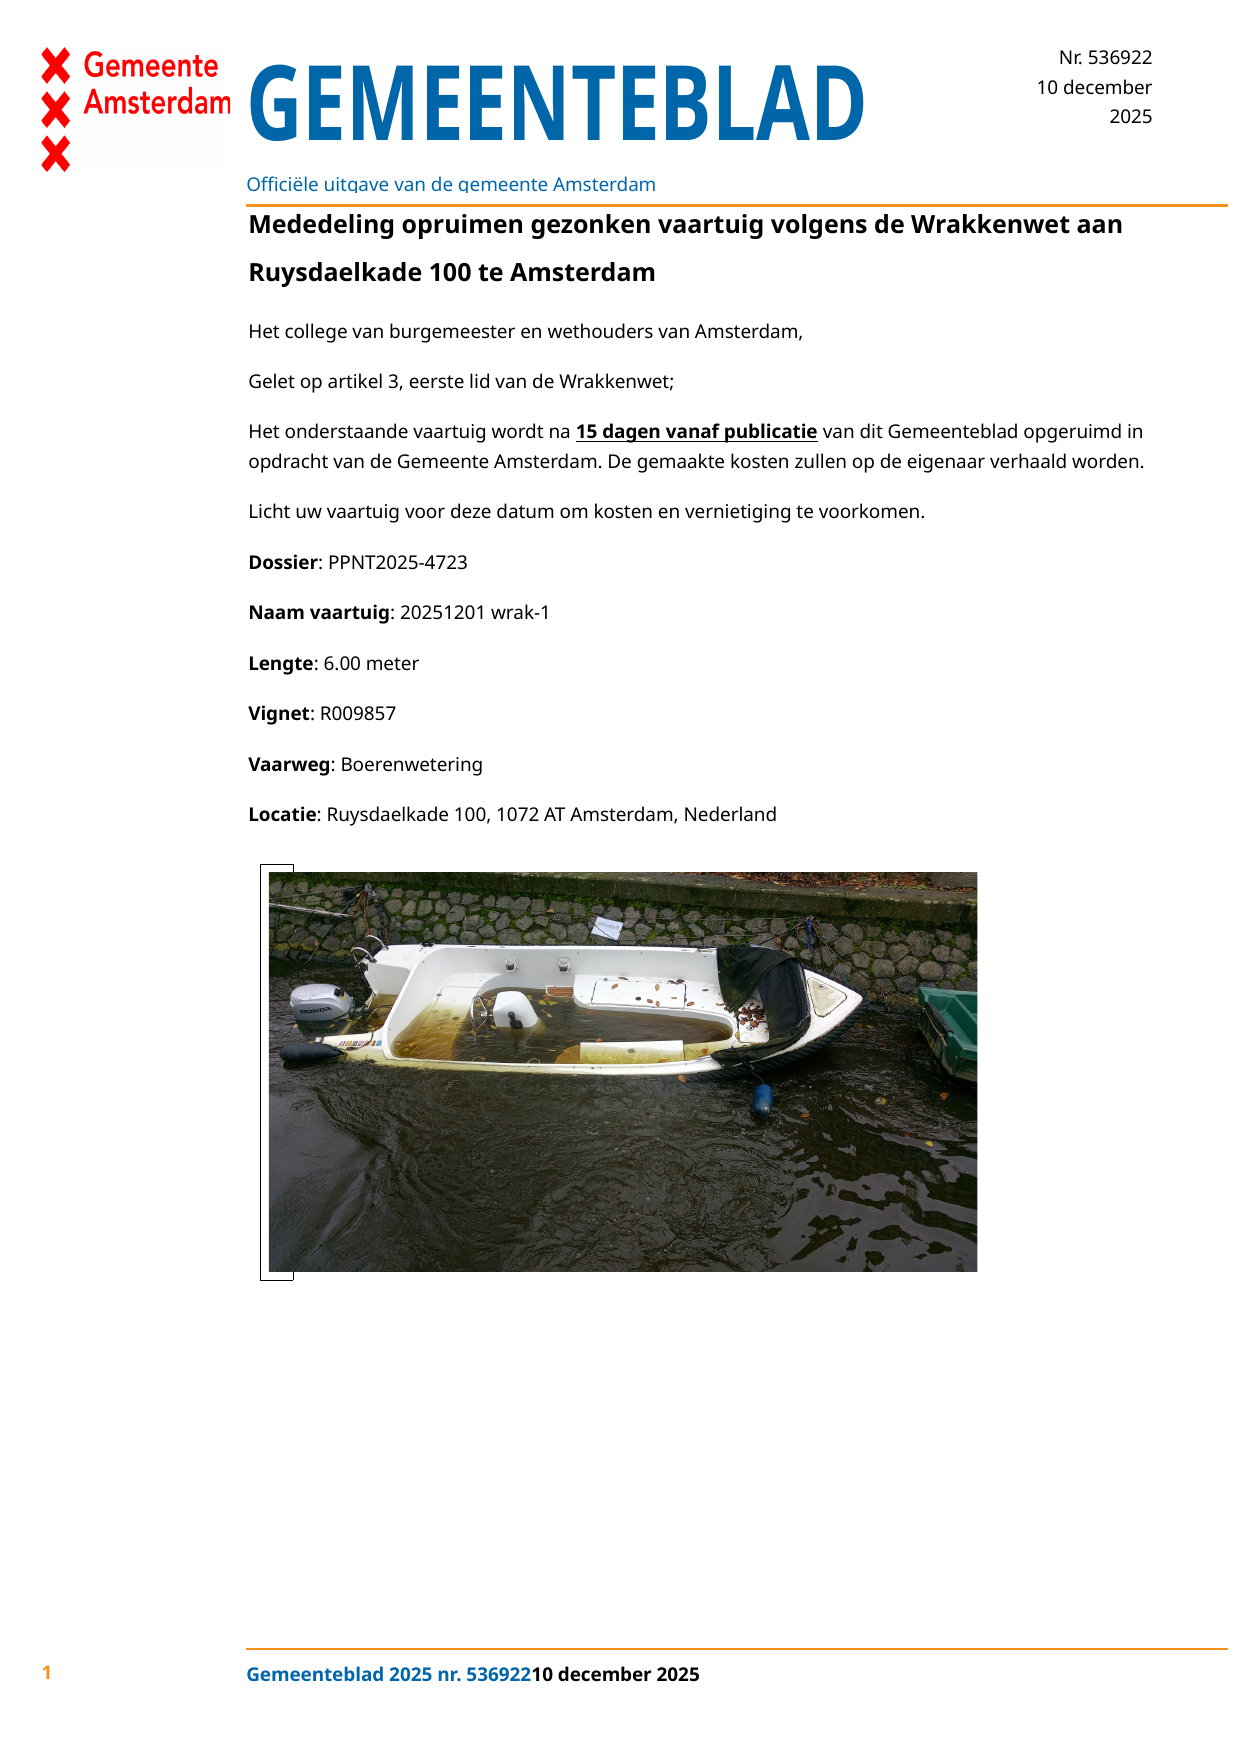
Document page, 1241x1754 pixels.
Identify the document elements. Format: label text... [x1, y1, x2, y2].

text Vignet: R009857 [248, 700, 1152, 726]
text Lengte: 6.00 meter [248, 650, 1152, 676]
text Het onderstaande vaartuig wordt na 15 dagen vanaf publicatie van dit Gemeenteblad opgeruimd in opdracht van de Gemeente Amsterdam. De gemaakte kosten zullen op de eigenaar verhaald worden. [248, 419, 1152, 474]
text Licht uw vaartuig voor deze datum om kosten en vernietiging te voorkomen. [248, 499, 1152, 524]
picture [41, 47, 231, 172]
picture [268, 872, 978, 1272]
text Mededeling opruimen gezonken vaartuig volgens de Wrakkenwet aan Ruysdaelkade 100 te Amsterdam [248, 207, 1152, 288]
text Het college van burgemeester en wethouders van Amsterdam, [248, 318, 1152, 344]
text Dossier: PPNT2025-4723 [248, 549, 1152, 575]
text Vaarweg: Boerenwetering [248, 751, 1152, 777]
text Locatie: Ruysdaelkade 100, 1072 AT Amsterdam, Nederland [248, 801, 1152, 827]
text Gelet op artikel 3, eerste lid van de Wrakkenwet; [248, 368, 1152, 394]
text Naam vaartuig: 20251201 wrak-1 [248, 599, 1152, 625]
